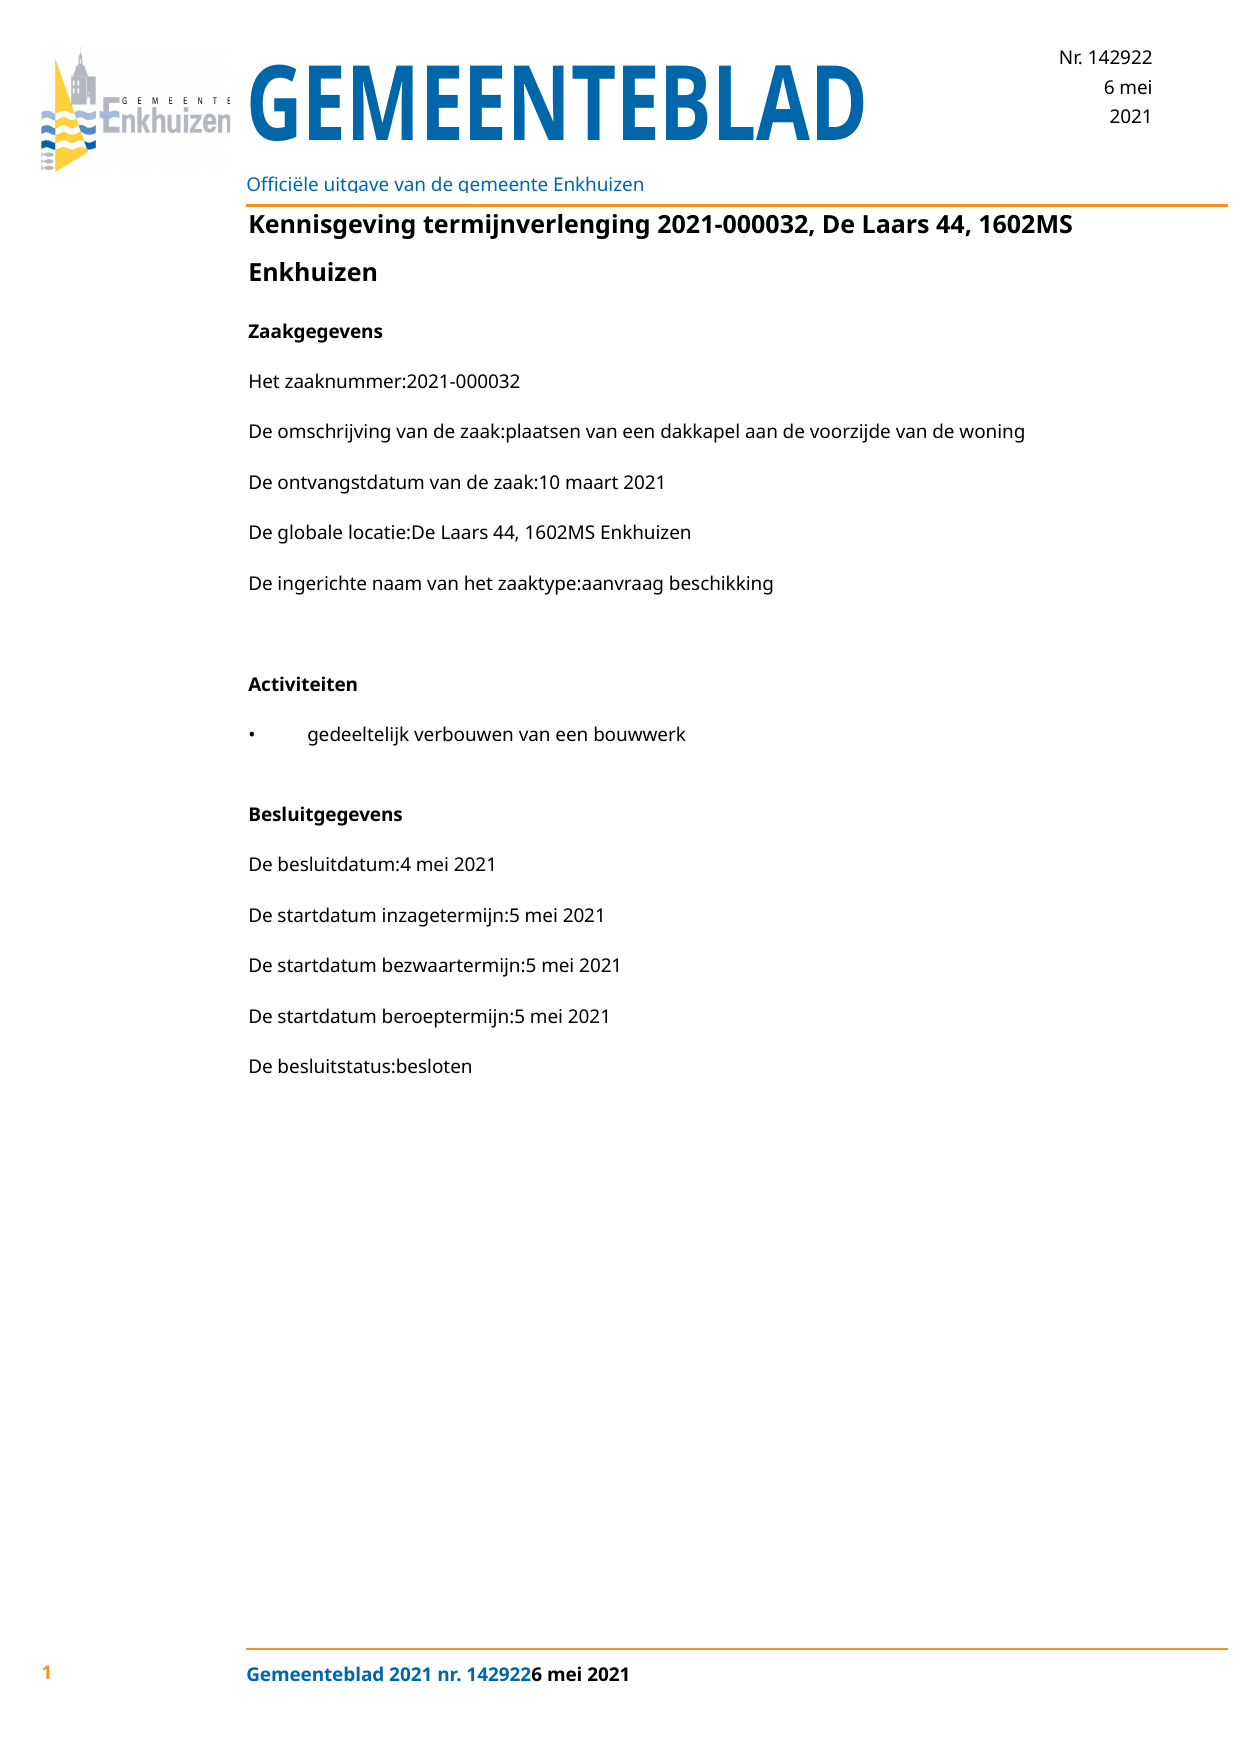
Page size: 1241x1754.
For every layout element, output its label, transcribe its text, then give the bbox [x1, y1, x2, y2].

text De globale locatie:De Laars 44, 1602MS Enkhuizen [248, 519, 1152, 545]
text De besluitdatum:4 mei 2021 [248, 852, 1152, 877]
text Kennisgeving termijnverlenging 2021-000032, De Laars 44, 1602MS Enkhuizen [248, 207, 1152, 288]
text De omschrijving van de zaak:plaatsen van een dakkapel aan de voorzijde van de woning [248, 419, 1152, 444]
text Het zaaknummer:2021-000032 [248, 368, 1152, 394]
text Activiteiten [248, 671, 1152, 697]
text De startdatum bezwaartermijn:5 mei 2021 [248, 952, 1152, 978]
text De besluitstatus:besloten [248, 1053, 1152, 1079]
text Zaakgegevens [248, 318, 1152, 344]
picture [41, 47, 231, 172]
text De ingerichte naam van het zaaktype:aanvraag beschikking [248, 570, 1152, 596]
text De ontvangstdatum van de zaak:10 maart 2021 [248, 469, 1152, 495]
list gedeeltelijk verbouwen van een bouwwerk [248, 721, 1152, 747]
text De startdatum inzagetermijn:5 mei 2021 [248, 902, 1152, 928]
text De startdatum beroeptermijn:5 mei 2021 [248, 1003, 1152, 1029]
text Besluitgegevens [248, 801, 1152, 827]
